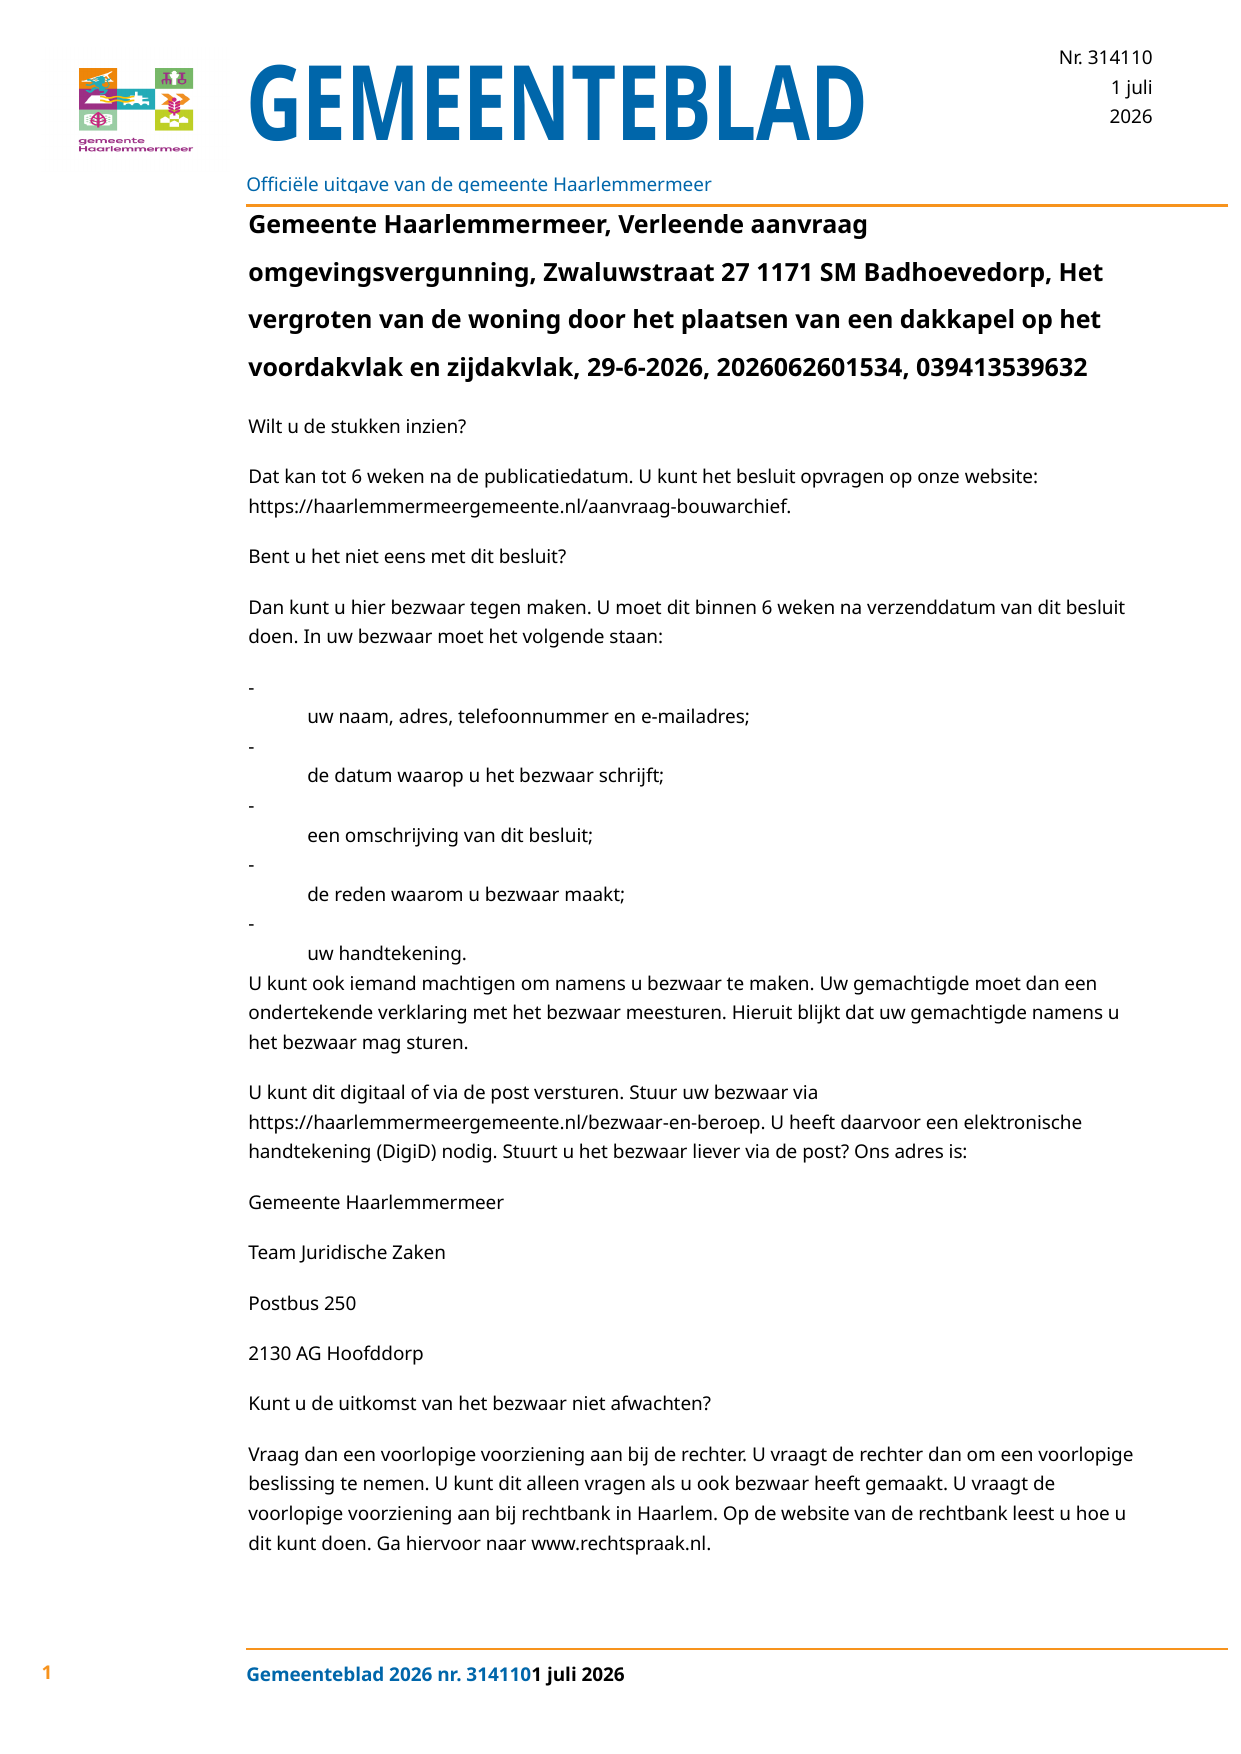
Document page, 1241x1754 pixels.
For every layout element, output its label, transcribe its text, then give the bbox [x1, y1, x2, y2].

text Vraag dan een voorlopige voorziening aan bij de rechter. U vraagt de rechter dan om een voorlopige beslissing te nemen. U kunt dit alleen vragen als u ook bezwaar heeft gemaakt. U vraagt de voorlopige voorziening aan bij rechtbank in Haarlem. Op de website van de rechtbank leest u hoe u dit kunt doen. Ga hiervoor naar www.rechtspraak.nl. [248, 1441, 1152, 1556]
list uw handtekening. [248, 940, 1152, 966]
text Dat kan tot 6 weken na de publicatiedatum. U kunt het besluit opvragen op onze website: https://haarlemmermeergemeente.nl/aanvraag-bouwarchief. [248, 463, 1152, 519]
list de datum waarop u het bezwaar schrijft; [248, 763, 1152, 788]
list de reden waarom u bezwaar maakt; [248, 881, 1152, 907]
text Bent u het niet eens met dit besluit? [248, 543, 1152, 569]
text Gemeente Haarlemmermeer, Verleende aanvraag omgevingsvergunning, Zwaluwstraat 27 1171 SM Badhoevedorp, Het vergroten van de woning door het plaatsen van een dakkapel op het voordakvlak en zijdakvlak, 29-6-2026, 2026062601534, 039413539632 [248, 207, 1152, 384]
text Wilt u de stukken inzien? [248, 413, 1152, 439]
text U kunt ook iemand machtigen om namens u bezwaar te maken. Uw gemachtigde moet dan een ondertekende verklaring met het bezwaar meesturen. Hieruit blijkt dat uw gemachtigde namens u het bezwaar mag sturen. [248, 970, 1152, 1055]
list uw naam, adres, telefoonnummer en e-mailadres; [248, 703, 1152, 729]
text Team Juridische Zaken [248, 1239, 1152, 1265]
text Kunt u de uitkomst van het bezwaar niet afwachten? [248, 1391, 1152, 1416]
text U kunt dit digitaal of via de post versturen. Stuur uw bezwaar via https://haarlemmermeergemeente.nl/bezwaar-en-beroep. U heeft daarvoor een elektronische handtekening (DigiD) nodig. Stuurt u het bezwaar liever via de post? Ons adres is: [248, 1079, 1152, 1164]
picture [41, 47, 231, 172]
text Dan kunt u hier bezwaar tegen maken. U moet dit binnen 6 weken na verzenddatum van dit besluit doen. In uw bezwaar moet het volgende staan: [248, 594, 1152, 649]
text Gemeente Haarlemmermeer [248, 1189, 1152, 1215]
text 2130 AG Hoofddorp [248, 1340, 1152, 1366]
text Postbus 250 [248, 1290, 1152, 1316]
list een omschrijving van dit besluit; [248, 822, 1152, 848]
